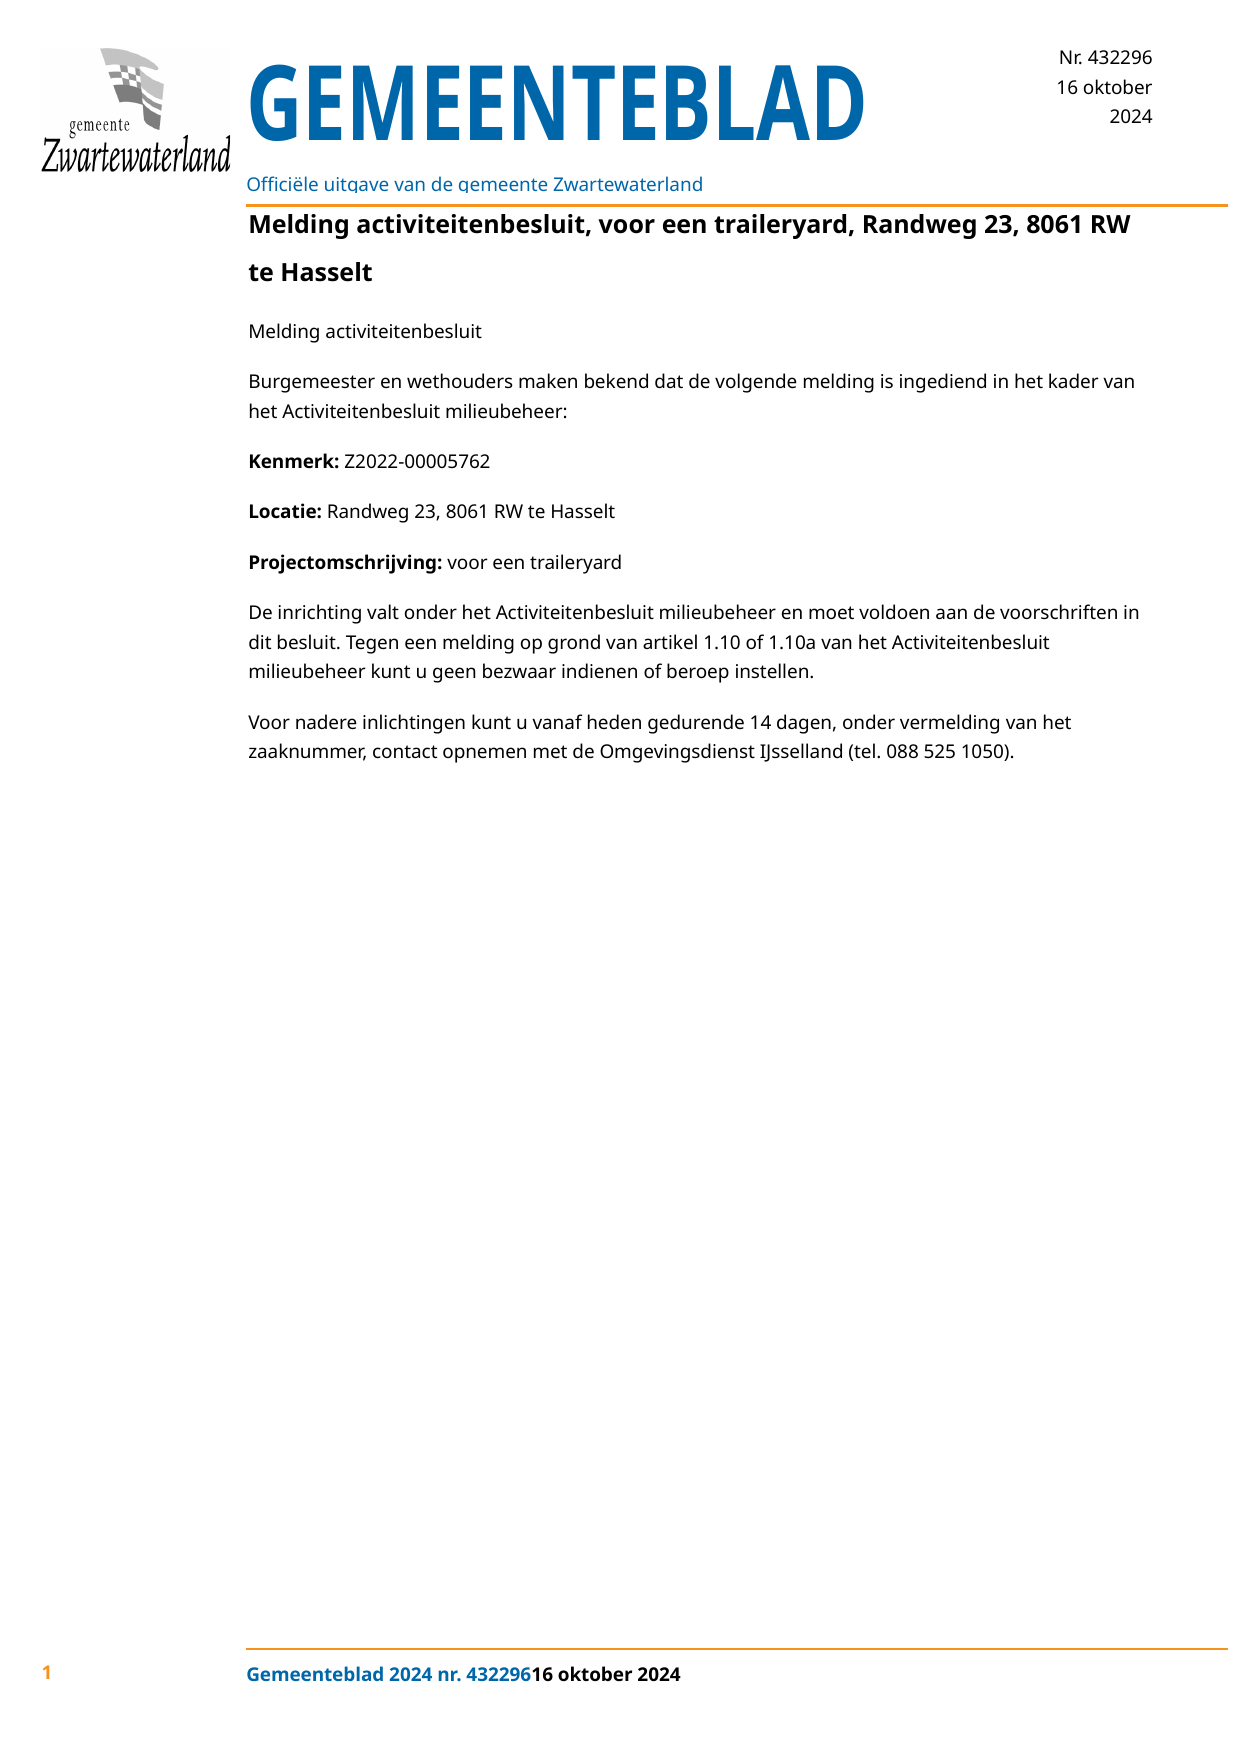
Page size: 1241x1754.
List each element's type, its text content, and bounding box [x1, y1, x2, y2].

text Kenmerk: Z2022-00005762 [248, 448, 1152, 474]
text De inrichting valt onder het Activiteitenbesluit milieubeheer en moet voldoen aan de voorschriften in dit besluit. Tegen een melding op grond van artikel 1.10 of 1.10a van het Activiteitenbesluit milieubeheer kunt u geen bezwaar indienen of beroep instellen. [248, 599, 1152, 684]
picture [41, 47, 231, 172]
text Voor nadere inlichtingen kunt u vanaf heden gedurende 14 dagen, onder vermelding van het zaaknummer, contact opnemen met de Omgevingsdienst IJsselland (tel. 088 525 1050). [248, 709, 1152, 764]
text Melding activiteitenbesluit [248, 318, 1152, 344]
text Locatie: Randweg 23, 8061 RW te Hasselt [248, 499, 1152, 524]
text Burgemeester en wethouders maken bekend dat de volgende melding is ingediend in het kader van het Activiteitenbesluit milieubeheer: [248, 368, 1152, 424]
text Melding activiteitenbesluit, voor een traileryard, Randweg 23, 8061 RW te Hasselt [248, 207, 1152, 288]
text Projectomschrijving: voor een traileryard [248, 549, 1152, 575]
